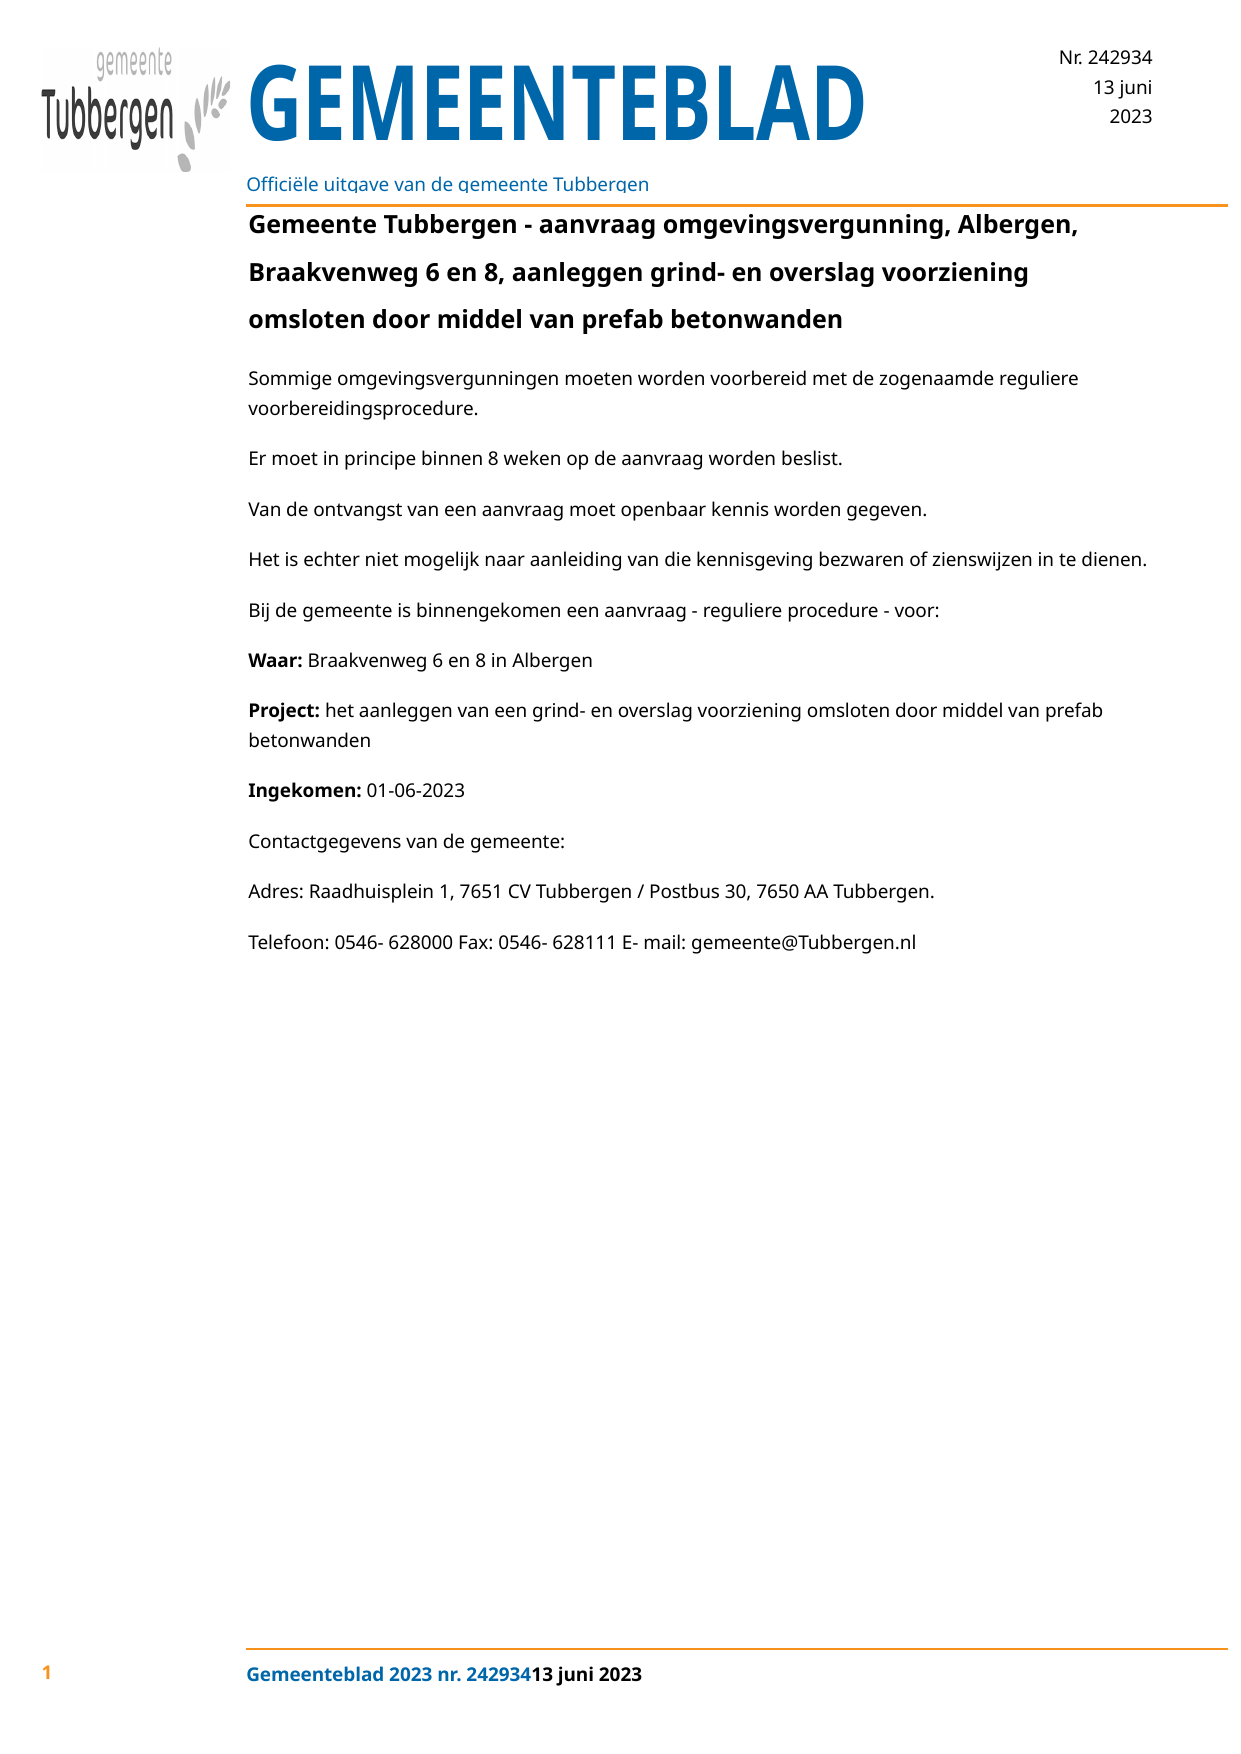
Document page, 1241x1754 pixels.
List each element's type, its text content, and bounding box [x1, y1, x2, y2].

text Van de ontvangst van een aanvraag moet openbaar kennis worden gegeven. [248, 496, 1152, 522]
text Adres: Raadhuisplein 1, 7651 CV Tubbergen / Postbus 30, 7650 AA Tubbergen. [248, 878, 1152, 904]
picture [41, 47, 231, 172]
text Het is echter niet mogelijk naar aanleiding van die kennisgeving bezwaren of zienswijzen in te dienen. [248, 546, 1152, 572]
text Waar: Braakvenweg 6 en 8 in Albergen [248, 647, 1152, 673]
text Contactgegevens van de gemeente: [248, 828, 1152, 854]
text Sommige omgevingsvergunningen moeten worden voorbereid met de zogenaamde reguliere voorbereidingsprocedure. [248, 366, 1152, 421]
text Telefoon: 0546- 628000 Fax: 0546- 628111 E- mail: gemeente@Tubbergen.nl [248, 929, 1152, 954]
text Gemeente Tubbergen - aanvraag omgevingsvergunning, Albergen, Braakvenweg 6 en 8, aanleggen grind- en overslag voorziening omsloten door middel van prefab betonwanden [248, 207, 1152, 336]
text Bij de gemeente is binnengekomen een aanvraag - reguliere procedure - voor: [248, 597, 1152, 622]
text Er moet in principe binnen 8 weken op de aanvraag worden beslist. [248, 446, 1152, 471]
text Ingekomen: 01-06-2023 [248, 778, 1152, 803]
text Project: het aanleggen van een grind- en overslag voorziening omsloten door middel van prefab betonwanden [248, 698, 1152, 753]
